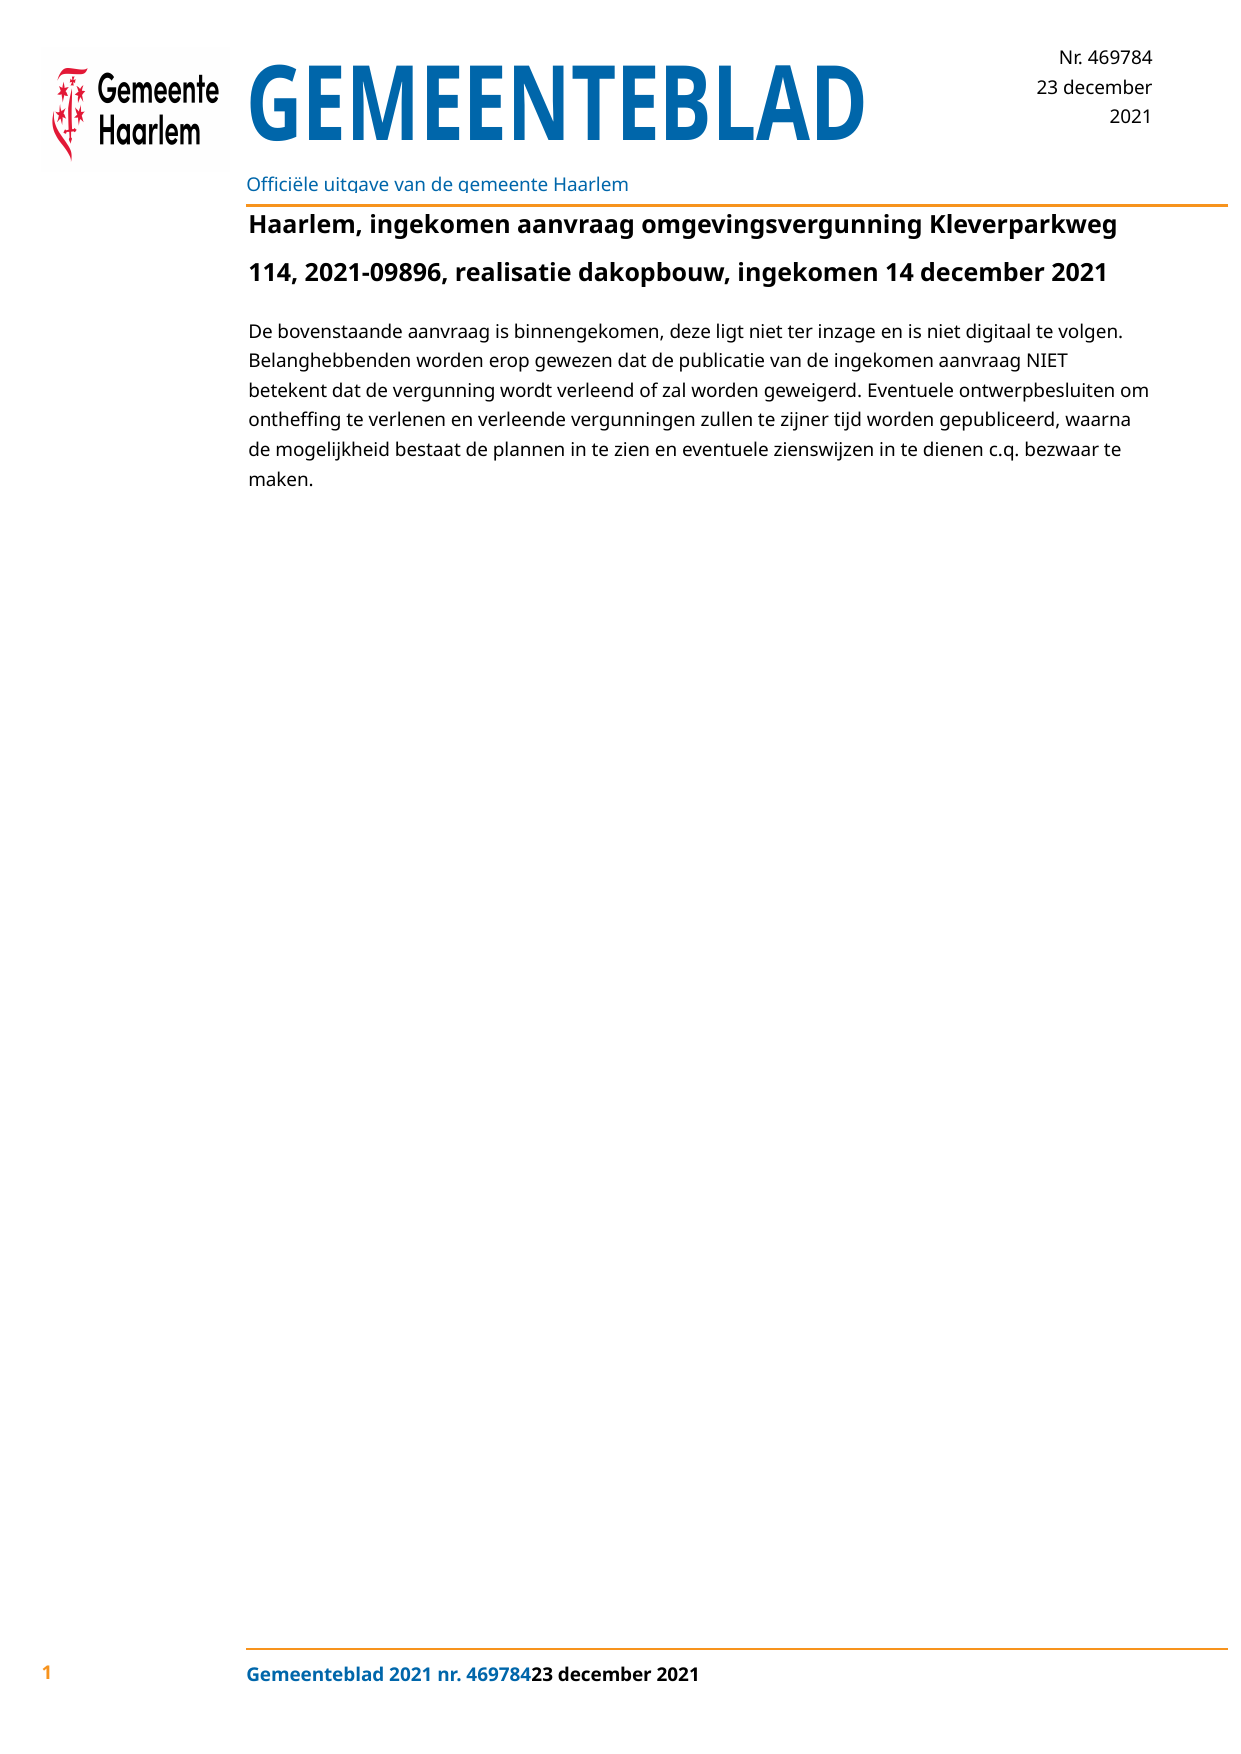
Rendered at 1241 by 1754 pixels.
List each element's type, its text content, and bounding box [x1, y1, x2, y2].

picture [41, 47, 231, 172]
text De bovenstaande aanvraag is binnengekomen, deze ligt niet ter inzage en is niet digitaal te volgen. Belanghebbenden worden erop gewezen dat de publicatie van de ingekomen aanvraag NIET betekent dat de vergunning wordt verleend of zal worden geweigerd. Eventuele ontwerpbesluiten om ontheffing te verlenen en verleende vergunningen zullen te zijner tijd worden gepubliceerd, waarna de mogelijkheid bestaat de plannen in te zien en eventuele zienswijzen in te dienen c.q. bezwaar te maken. [248, 318, 1152, 492]
text Haarlem, ingekomen aanvraag omgevingsvergunning Kleverparkweg 114, 2021-09896, realisatie dakopbouw, ingekomen 14 december 2021 [248, 207, 1152, 288]
